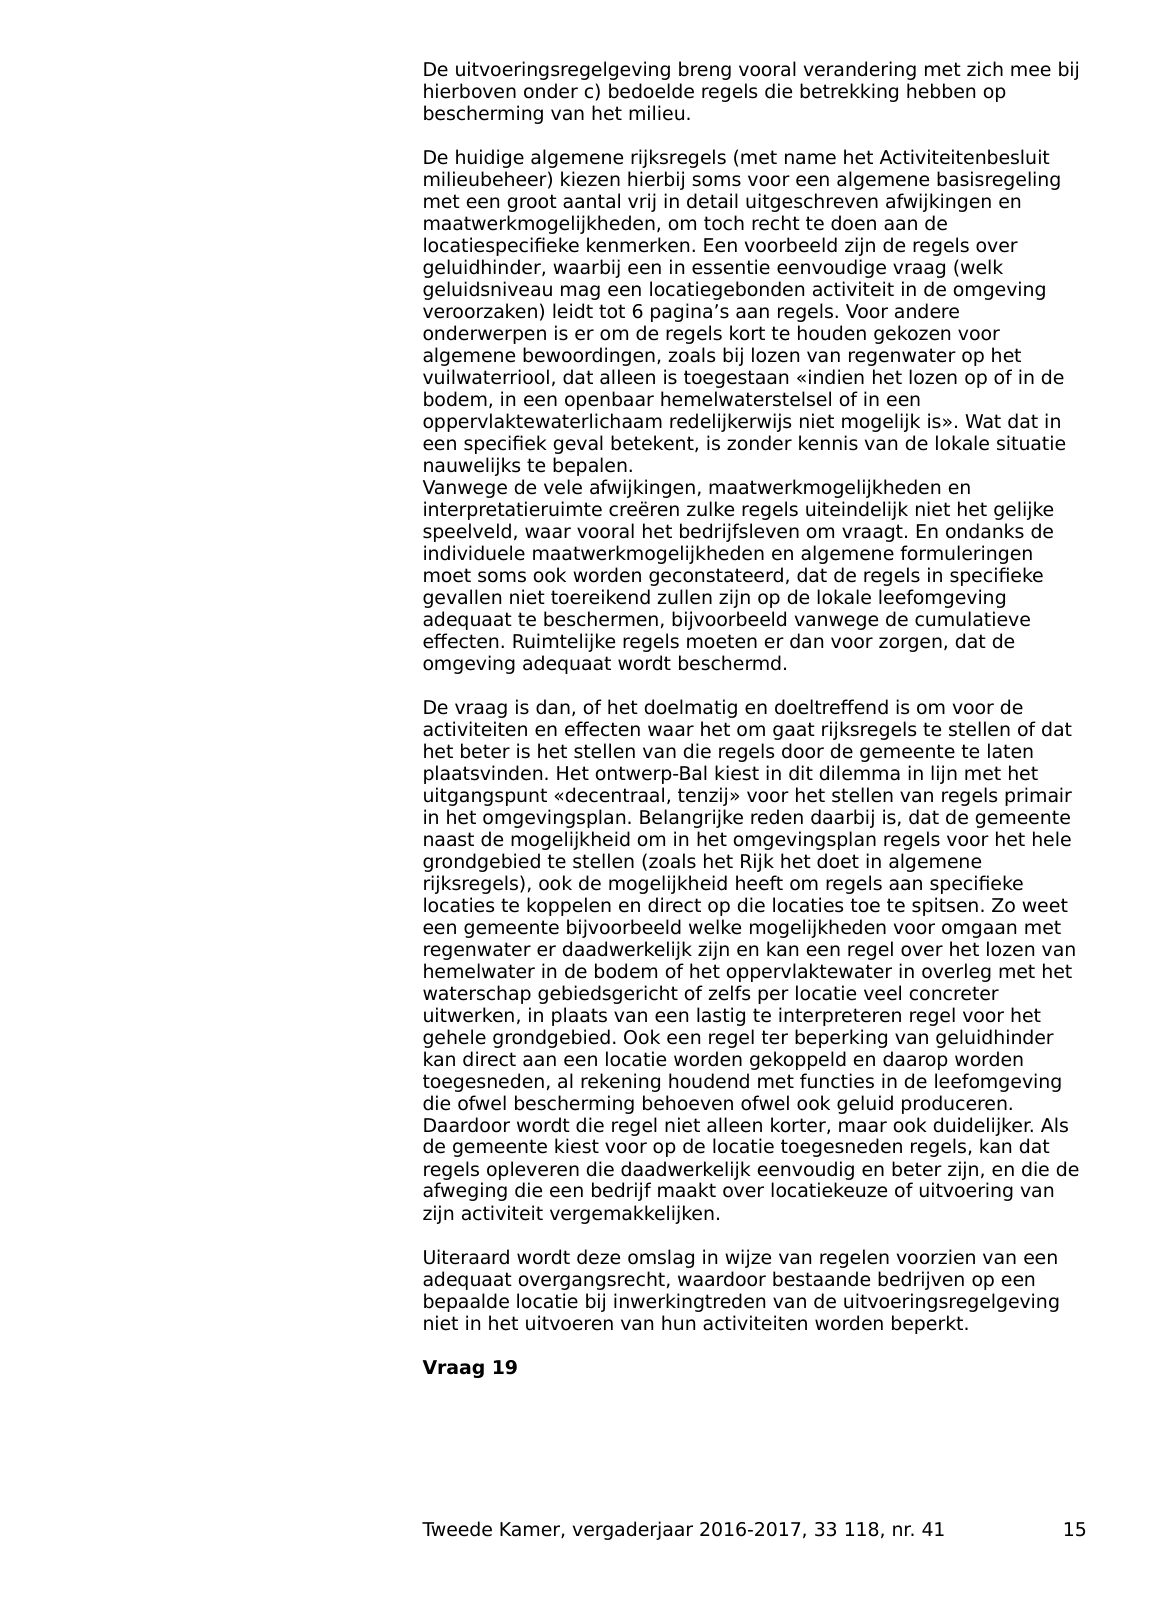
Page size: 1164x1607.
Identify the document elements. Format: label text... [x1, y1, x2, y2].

text Vraag 19 [422, 1357, 1087, 1379]
text De huidige algemene rijksregels (met name het Activiteitenbesluit milieubeheer) kiezen hierbij soms voor een algemene basisregeling met een groot aantal vrij in detail uitgeschreven afwijkingen en maatwerkmogelijkheden, om toch recht te doen aan de locatiespecifieke kenmerken. Een voorbeeld zijn de regels over geluidhinder, waarbij een in essentie eenvoudige vraag (welk geluidsniveau mag een locatiegebonden activiteit in de omgeving veroorzaken) leidt tot 6 pagina’s aan regels. Voor andere onderwerpen is er om de regels kort te houden gekozen voor algemene bewoordingen, zoals bij lozen van regenwater op het vuilwaterriool, dat alleen is toegestaan «indien het lozen op of in de bodem, in een openbaar hemelwaterstelsel of in een oppervlaktewaterlichaam redelijkerwijs niet mogelijk is». Wat dat in een specifiek geval betekent, is zonder kennis van de lokale situatie nauwelijks te bepalen. [422, 147, 1087, 477]
text De uitvoeringsregelgeving breng vooral verandering met zich mee bij hierboven onder c) bedoelde regels die betrekking hebben op bescherming van het milieu. [422, 59, 1087, 125]
text De vraag is dan, of het doelmatig en doeltreffend is om voor de activiteiten en effecten waar het om gaat rijksregels te stellen of dat het beter is het stellen van die regels door de gemeente te laten plaatsvinden. Het ontwerp-Bal kiest in dit dilemma in lijn met het uitgangspunt «decentraal, tenzij» voor het stellen van regels primair in het omgevingsplan. Belangrijke reden daarbij is, dat de gemeente naast de mogelijkheid om in het omgevingsplan regels voor het hele grondgebied te stellen (zoals het Rijk het doet in algemene rijksregels), ook de mogelijkheid heeft om regels aan specifieke locaties te koppelen en direct op die locaties toe te spitsen. Zo weet een gemeente bijvoorbeeld welke mogelijkheden voor omgaan met regenwater er daadwerkelijk zijn en kan een regel over het lozen van hemelwater in de bodem of het oppervlaktewater in overleg met het waterschap gebiedsgericht of zelfs per locatie veel concreter uitwerken, in plaats van een lastig te interpreteren regel voor het gehele grondgebied. Ook een regel ter beperking van geluidhinder kan direct aan een locatie worden gekoppeld en daarop worden toegesneden, al rekening houdend met functies in de leefomgeving die ofwel bescherming behoeven ofwel ook geluid produceren. Daardoor wordt die regel niet alleen korter, maar ook duidelijker. Als de gemeente kiest voor op de locatie toegesneden regels, kan dat regels opleveren die daadwerkelijk eenvoudig en beter zijn, en die de afweging die een bedrijf maakt over locatiekeuze of uitvoering van zijn activiteit vergemakkelijken. [422, 697, 1087, 1224]
text Uiteraard wordt deze omslag in wijze van regelen voorzien van een adequaat overgangsrecht, waardoor bestaande bedrijven op een bepaalde locatie bij inwerkingtreden van de uitvoeringsregelgeving niet in het uitvoeren van hun activiteiten worden beperkt. [422, 1247, 1087, 1334]
text Vanwege de vele afwijkingen, maatwerkmogelijkheden en interpretatieruimte creëren zulke regels uiteindelijk niet het gelijke speelveld, waar vooral het bedrijfsleven om vraagt. En ondanks de individuele maatwerkmogelijkheden en algemene formuleringen moet soms ook worden geconstateerd, dat de regels in specifieke gevallen niet toereikend zullen zijn op de lokale leefomgeving adequaat te beschermen, bijvoorbeeld vanwege de cumulatieve effecten. Ruimtelijke regels moeten er dan voor zorgen, dat de omgeving adequaat wordt beschermd. [422, 477, 1087, 675]
